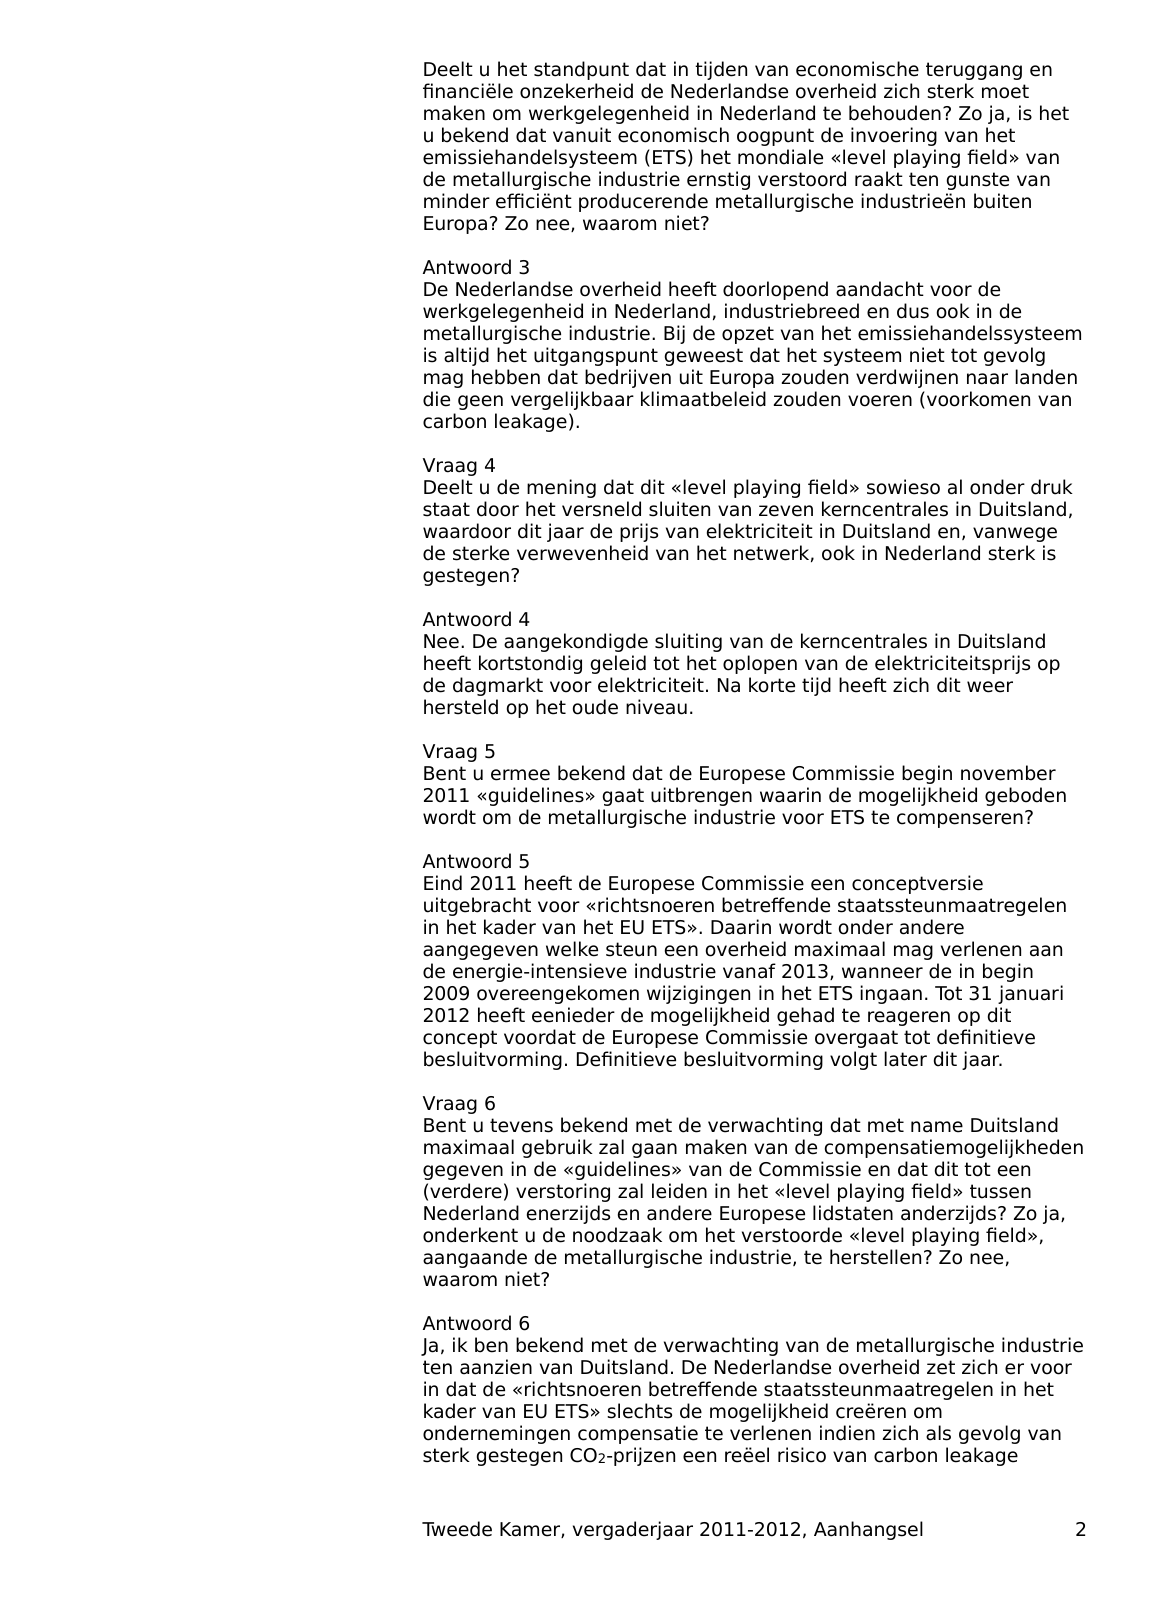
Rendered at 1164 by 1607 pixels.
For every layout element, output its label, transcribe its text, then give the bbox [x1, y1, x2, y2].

text Antwoord 6 [422, 1313, 1087, 1335]
text Antwoord 5 [422, 851, 1087, 873]
text De Nederlandse overheid heeft doorlopend aandacht voor de werkgelegenheid in Nederland, industriebreed en dus ook in de metallurgische industrie. Bij de opzet van het emissiehandelssysteem is altijd het uitgangspunt geweest dat het systeem niet tot gevolg mag hebben dat bedrijven uit Europa zouden verdwijnen naar landen die geen vergelijkbaar klimaatbeleid zouden voeren (voorkomen van carbon leakage). [422, 279, 1087, 433]
text Vraag 5 [422, 741, 1087, 763]
text Vraag 4 [422, 455, 1087, 477]
text Antwoord 4 [422, 609, 1087, 631]
text Deelt u het standpunt dat in tijden van economische teruggang en financiële onzekerheid de Nederlandse overheid zich sterk moet maken om werkgelegenheid in Nederland te behouden? Zo ja, is het u bekend dat vanuit economisch oogpunt de invoering van het emissiehandelsysteem (ETS) het mondiale «level playing field» van de metallurgische industrie ernstig verstoord raakt ten gunste van minder efficiënt producerende metallurgische industrieën buiten Europa? Zo nee, waarom niet? [422, 59, 1087, 235]
text Vraag 6 [422, 1093, 1087, 1115]
text Eind 2011 heeft de Europese Commissie een conceptversie uitgebracht voor «richtsnoeren betreffende staatssteunmaatregelen in het kader van het EU ETS». Daarin wordt onder andere aangegeven welke steun een overheid maximaal mag verlenen aan de energie-intensieve industrie vanaf 2013, wanneer de in begin 2009 overeengekomen wijzigingen in het ETS ingaan. Tot 31 januari 2012 heeft eenieder de mogelijkheid gehad te reageren op dit concept voordat de Europese Commissie overgaat tot definitieve besluitvorming. Definitieve besluitvorming volgt later dit jaar. [422, 873, 1087, 1071]
text Antwoord 3 [422, 257, 1087, 279]
text Bent u ermee bekend dat de Europese Commissie begin november 2011 «guidelines» gaat uitbrengen waarin de mogelijkheid geboden wordt om de metallurgische industrie voor ETS te compenseren? [422, 763, 1087, 829]
text Ja, ik ben bekend met de verwachting van de metallurgische industrie ten aanzien van Duitsland. De Nederlandse overheid zet zich er voor in dat de «richtsnoeren betreffende staatssteunmaatregelen in het kader van EU ETS» slechts de mogelijkheid creëren om ondernemingen compensatie te verlenen indien zich als gevolg van sterk gestegen CO2-prijzen een reëel risico van carbon leakage [422, 1335, 1087, 1467]
text Deelt u de mening dat dit «level playing field» sowieso al onder druk staat door het versneld sluiten van zeven kerncentrales in Duitsland, waardoor dit jaar de prijs van elektriciteit in Duitsland en, vanwege de sterke verwevenheid van het netwerk, ook in Nederland sterk is gestegen? [422, 477, 1087, 587]
text Nee. De aangekondigde sluiting van de kerncentrales in Duitsland heeft kortstondig geleid tot het oplopen van de elektriciteitsprijs op de dagmarkt voor elektriciteit. Na korte tijd heeft zich dit weer hersteld op het oude niveau. [422, 631, 1087, 719]
text Bent u tevens bekend met de verwachting dat met name Duitsland maximaal gebruik zal gaan maken van de compensatiemogelijkheden gegeven in de «guidelines» van de Commissie en dat dit tot een (verdere) verstoring zal leiden in het «level playing field» tussen Nederland enerzijds en andere Europese lidstaten anderzijds? Zo ja, onderkent u de noodzaak om het verstoorde «level playing field», aangaande de metallurgische industrie, te herstellen? Zo nee, waarom niet? [422, 1115, 1087, 1291]
